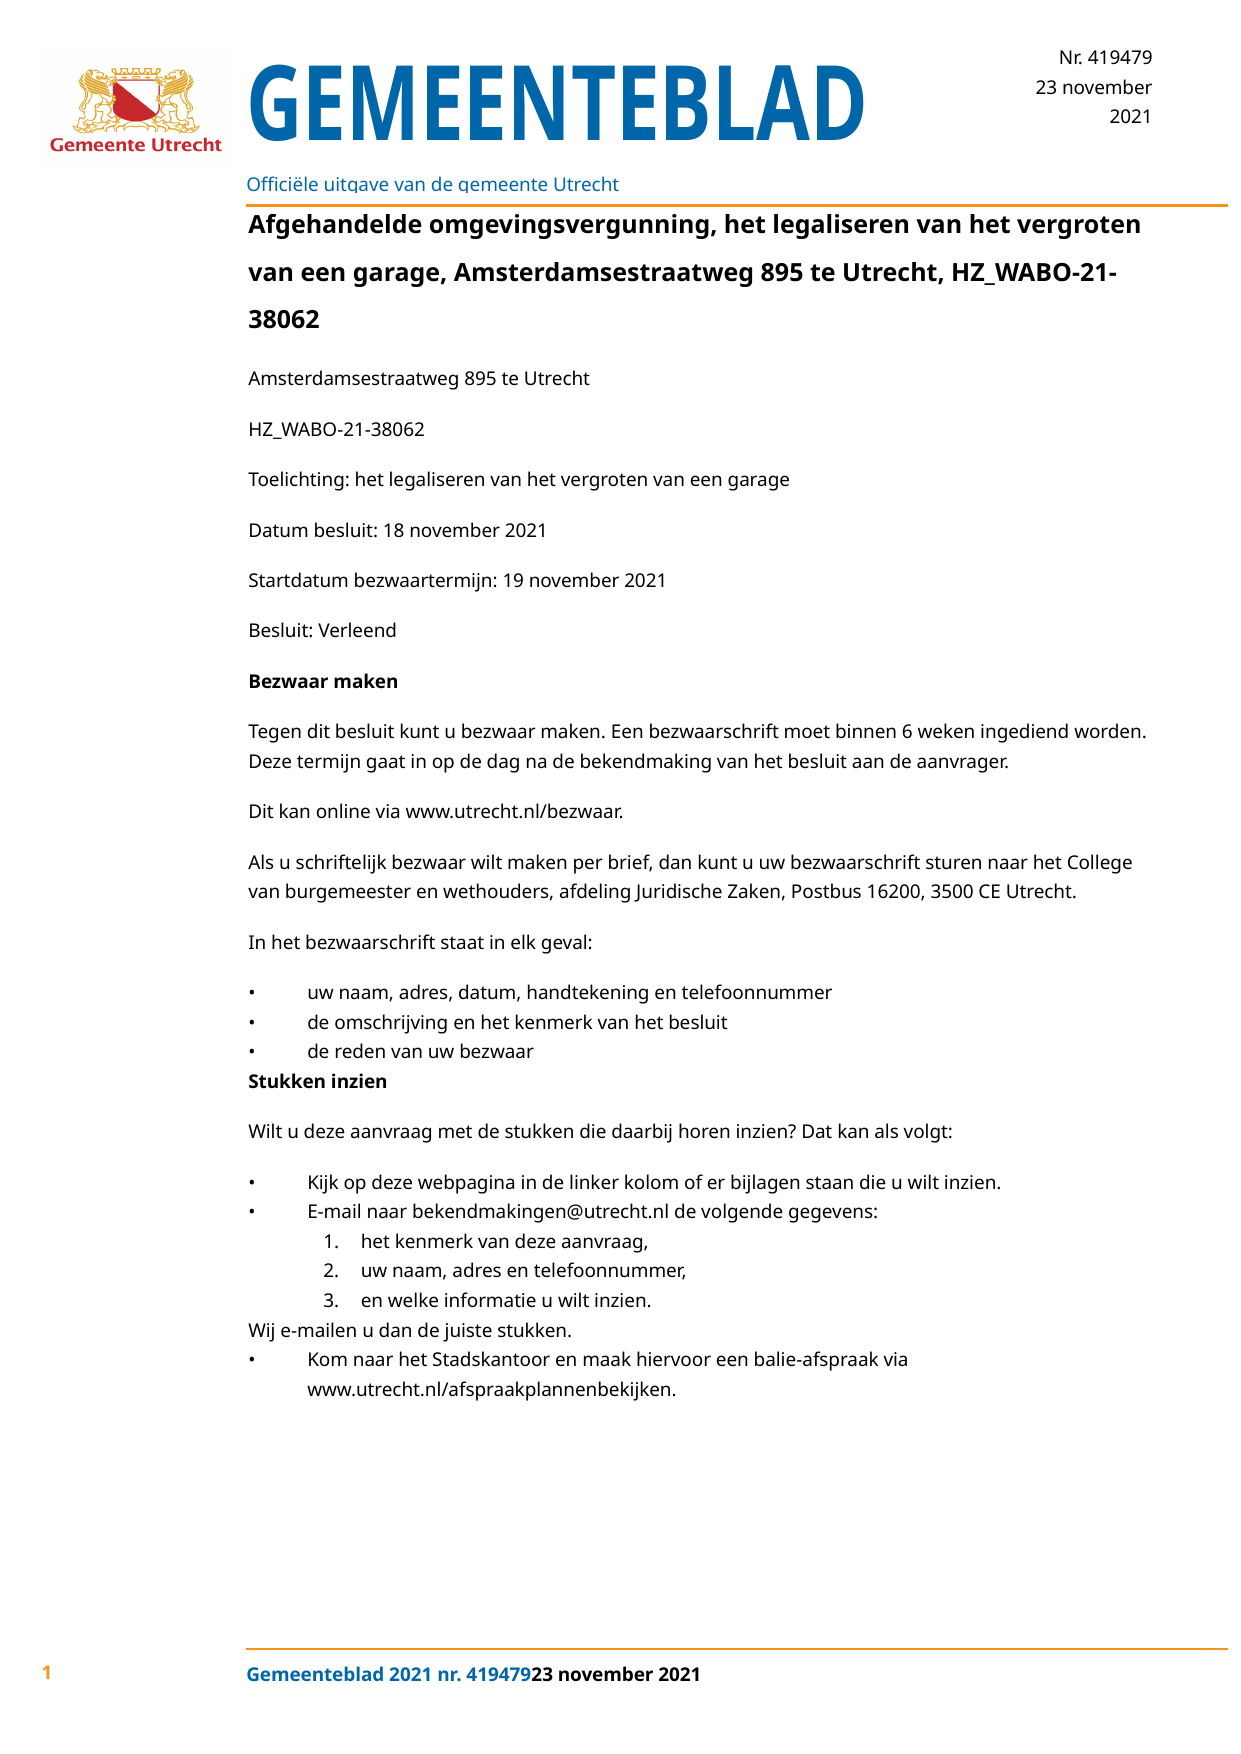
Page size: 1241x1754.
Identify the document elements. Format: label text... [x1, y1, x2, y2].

list uw naam, adres en telefoonnummer, [323, 1258, 1152, 1283]
text Afgehandelde omgevingsvergunning, het legaliseren van het vergroten van een garage, Amsterdamsestraatweg 895 te Utrecht, HZ_WABO-21-38062 [248, 207, 1152, 336]
text Wilt u deze aanvraag met de stukken die daarbij horen inzien? Dat kan als volgt: [248, 1118, 1152, 1144]
text In het bezwaarschrift staat in elk geval: [248, 929, 1152, 954]
text HZ_WABO-21-38062 [248, 416, 1152, 442]
text Tegen dit besluit kunt u bezwaar maken. Een bezwaarschrift moet binnen 6 weken ingediend worden. Deze termijn gaat in op de dag na de bekendmaking van het besluit aan de aanvrager. [248, 718, 1152, 774]
picture [41, 47, 231, 172]
list Kom naar het Stadskantoor en maak hiervoor een balie-afspraak via www.utrecht.nl/afspraakplannenbekijken. [248, 1346, 1152, 1402]
list het kenmerk van deze aanvraag, [323, 1228, 1152, 1254]
text Amsterdamsestraatweg 895 te Utrecht [248, 366, 1152, 391]
list en welke informatie u wilt inzien. [323, 1287, 1152, 1313]
text Bezwaar maken [248, 668, 1152, 694]
list Kijk op deze webpagina in de linker kolom of er bijlagen staan die u wilt inzien. [248, 1169, 1152, 1194]
list uw naam, adres, datum, handtekening en telefoonnummer [248, 979, 1152, 1005]
text Stukken inzien [248, 1068, 1152, 1094]
text Besluit: Verleend [248, 618, 1152, 643]
text Wij e-mailen u dan de juiste stukken. [248, 1317, 1152, 1342]
list de reden van uw bezwaar [248, 1038, 1152, 1064]
text Toelichting: het legaliseren van het vergroten van een garage [248, 466, 1152, 492]
text Als u schriftelijk bezwaar wilt maken per brief, dan kunt u uw bezwaarschrift sturen naar het College van burgemeester en wethouders, afdeling Juridische Zaken, Postbus 16200, 3500 CE Utrecht. [248, 849, 1152, 904]
list E-mail naar bekendmakingen@utrecht.nl de volgende gegevens: [248, 1198, 1152, 1224]
text Startdatum bezwaartermijn: 19 november 2021 [248, 567, 1152, 593]
text Dit kan online via www.utrecht.nl/bezwaar. [248, 798, 1152, 824]
text Datum besluit: 18 november 2021 [248, 517, 1152, 542]
list de omschrijving en het kenmerk van het besluit [248, 1009, 1152, 1034]
